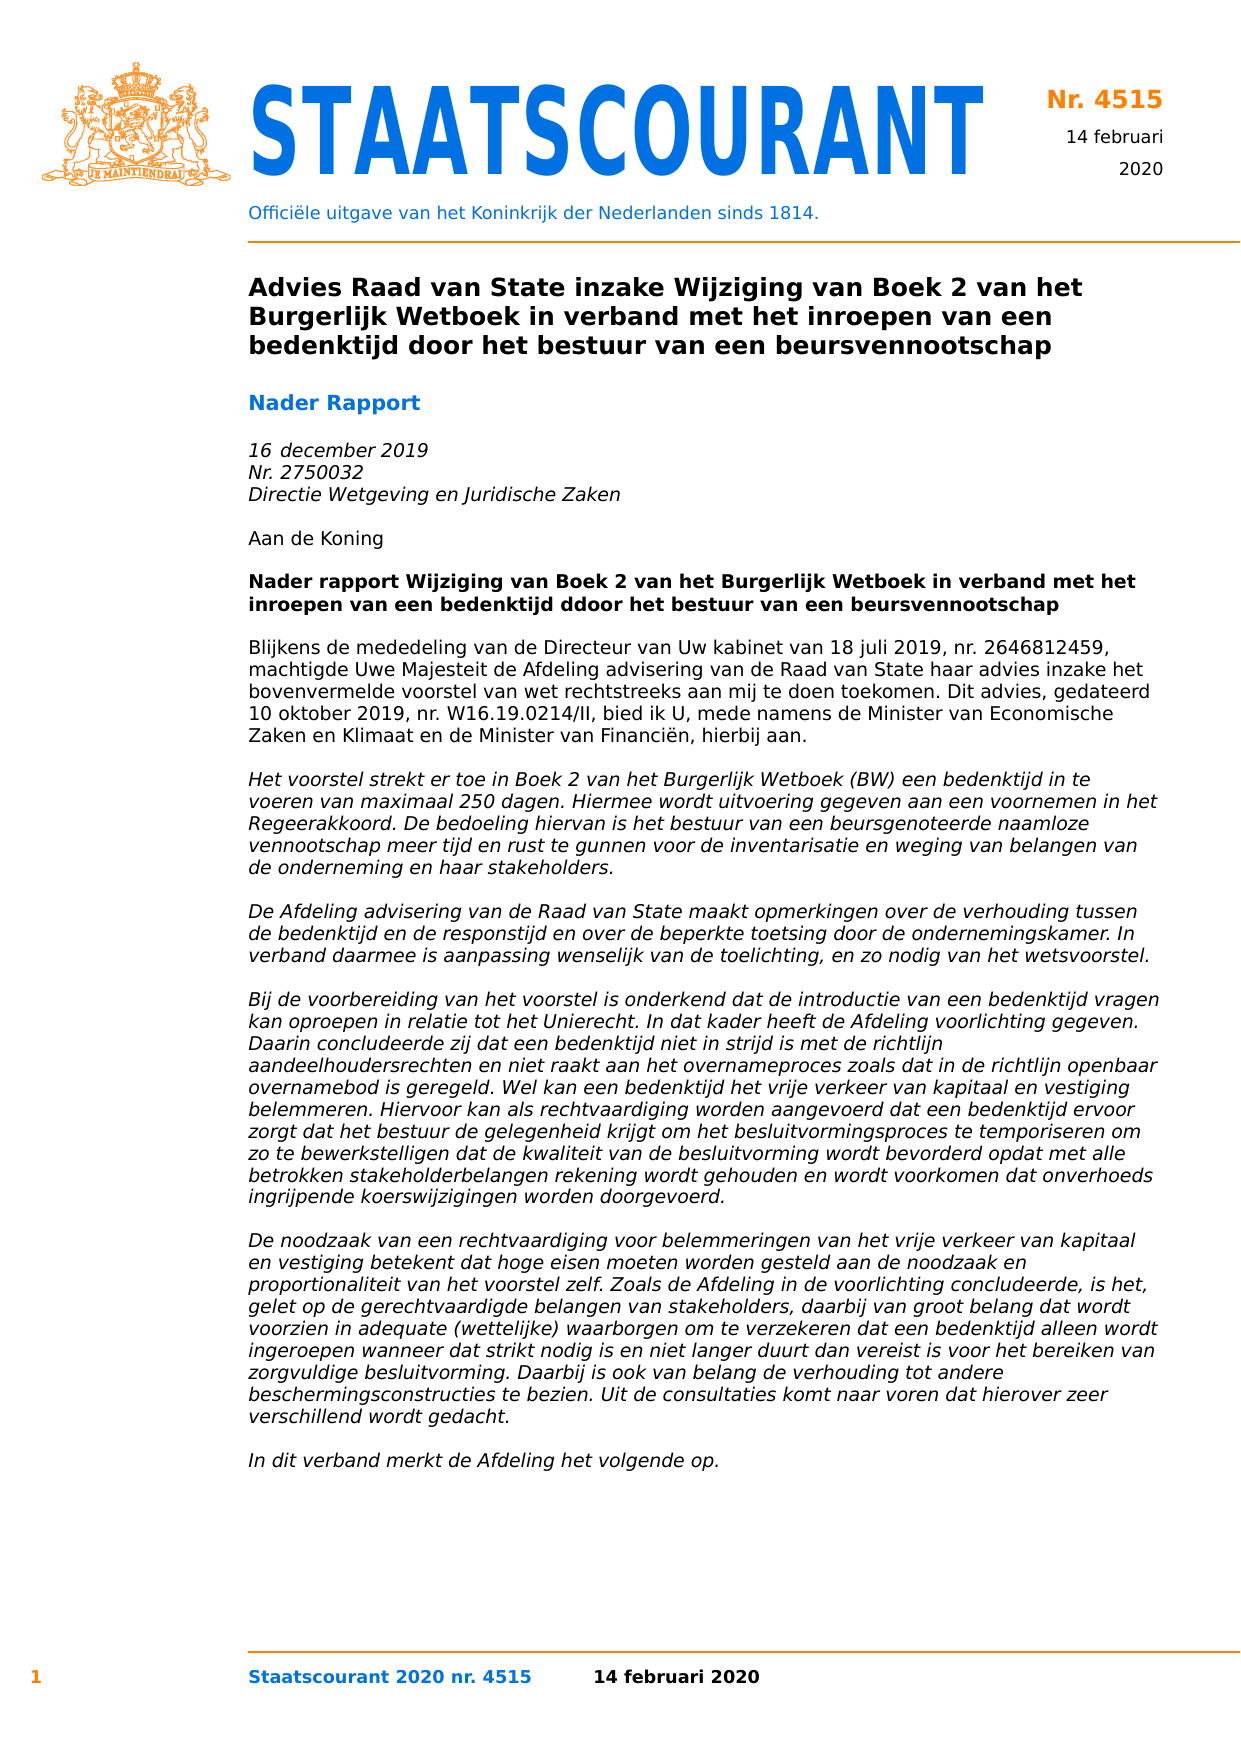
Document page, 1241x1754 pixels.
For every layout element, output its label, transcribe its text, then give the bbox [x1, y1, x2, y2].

text Bij de voorbereiding van het voorstel is onderkend dat de introductie van een bedenktijd vragen kan oproepen in relatie tot het Unierecht. In dat kader heeft de Afdeling voorlichting gegeven. Daarin concludeerde zij dat een bedenktijd niet in strijd is met de richtlijn aandeelhoudersrechten en niet raakt aan het overnameproces zoals dat in de richtlijn openbaar overnamebod is geregeld. Wel kan een bedenktijd het vrije verkeer van kapitaal en vestiging belemmeren. Hiervoor kan als rechtvaardiging worden aangevoerd dat een bedenktijd ervoor zorgt dat het bestuur de gelegenheid krijgt om het besluitvormingsproces te temporiseren om zo te bewerkstelligen dat de kwaliteit van de besluitvorming wordt bevorderd opdat met alle betrokken stakeholderbelangen rekening wordt gehouden en wordt voorkomen dat onverhoeds ingrijpende koerswijzigingen worden doorgevoerd. [248, 989, 1163, 1208]
table_header STAATSCOURANT [248, 62, 998, 203]
table_header Nr. 4515 [998, 62, 1240, 121]
text De Afdeling advisering van de Raad van State maakt opmerkingen over de verhouding tussen de bedenktijd en de responstijd en over de beperkte toetsing door de ondernemingskamer. In verband daarmee is aanpassing wenselijk van de toelichting, en zo nodig van het wetsvoorstel. [248, 901, 1163, 967]
text Nader rapport Wijziging van Boek 2 van het Burgerlijk Wetboek in verband met het inroepen van een bedenktijd ddoor het bestuur van een beursvennootschap [248, 571, 1163, 615]
text Aan de Koning [248, 528, 1163, 549]
text Het voorstel strekt er toe in Boek 2 van het Burgerlijk Wetboek (BW) een bedenktijd in te voeren van maximaal 250 dagen. Hiermee wordt uitvoering gegeven aan een voornemen in het Regeerakkoord. De bedoeling hiervan is het bestuur van een beursgenoteerde naamloze vennootschap meer tijd en rust te gunnen voor de inventarisatie en weging van belangen van de onderneming en haar stakeholders. [248, 769, 1163, 879]
text 16 december 2019 [248, 440, 1163, 462]
text Blijkens de mededeling van de Directeur van Uw kabinet van 18 juli 2019, nr. 2646812459, machtigde Uwe Majesteit de Afdeling advisering van de Raad van State haar advies inzake het bovenvermelde voorstel van wet rechtstreeks aan mij te doen toekomen. Dit advies, gedateerd 10 oktober 2019, nr. W16.19.0214/II, bied ik U, mede namens de Minister van Economische Zaken en Klimaat en de Minister van Financiën, hierbij aan. [248, 637, 1163, 747]
table_cell Officiële uitgave van het Koninkrijk der Nederlanden sinds 1814. [248, 203, 1240, 241]
text Directie Wetgeving en Juridische Zaken [248, 484, 1163, 506]
table_header [25, 62, 248, 241]
text In dit verband merkt de Afdeling het volgende op. [248, 1450, 1163, 1472]
table_cell 2020 [998, 153, 1240, 203]
subtitle Nader Rapport [248, 391, 1163, 415]
text Nr. 2750032 [248, 462, 1163, 484]
picture [41, 62, 231, 186]
table_cell 14 februari [998, 121, 1240, 153]
subtitle Advies Raad van State inzake Wijziging van Boek 2 van het Burgerlijk Wetboek in verband met het inroepen van een bedenktijd door het bestuur van een beursvennootschap [248, 273, 1163, 361]
text De noodzaak van een rechtvaardiging voor belemmeringen van het vrije verkeer van kapitaal en vestiging betekent dat hoge eisen moeten worden gesteld aan de noodzaak en proportionaliteit van het voorstel zelf. Zoals de Afdeling in de voorlichting concludeerde, is het, gelet op de gerechtvaardigde belangen van stakeholders, daarbij van groot belang dat wordt voorzien in adequate (wettelijke) waarborgen om te verzekeren dat een bedenktijd alleen wordt ingeroepen wanneer dat strikt nodig is en niet langer duurt dan vereist is voor het bereiken van zorgvuldige besluitvorming. Daarbij is ook van belang de verhouding tot andere beschermingsconstructies te bezien. Uit de consultaties komt naar voren dat hierover zeer verschillend wordt gedacht. [248, 1230, 1163, 1428]
